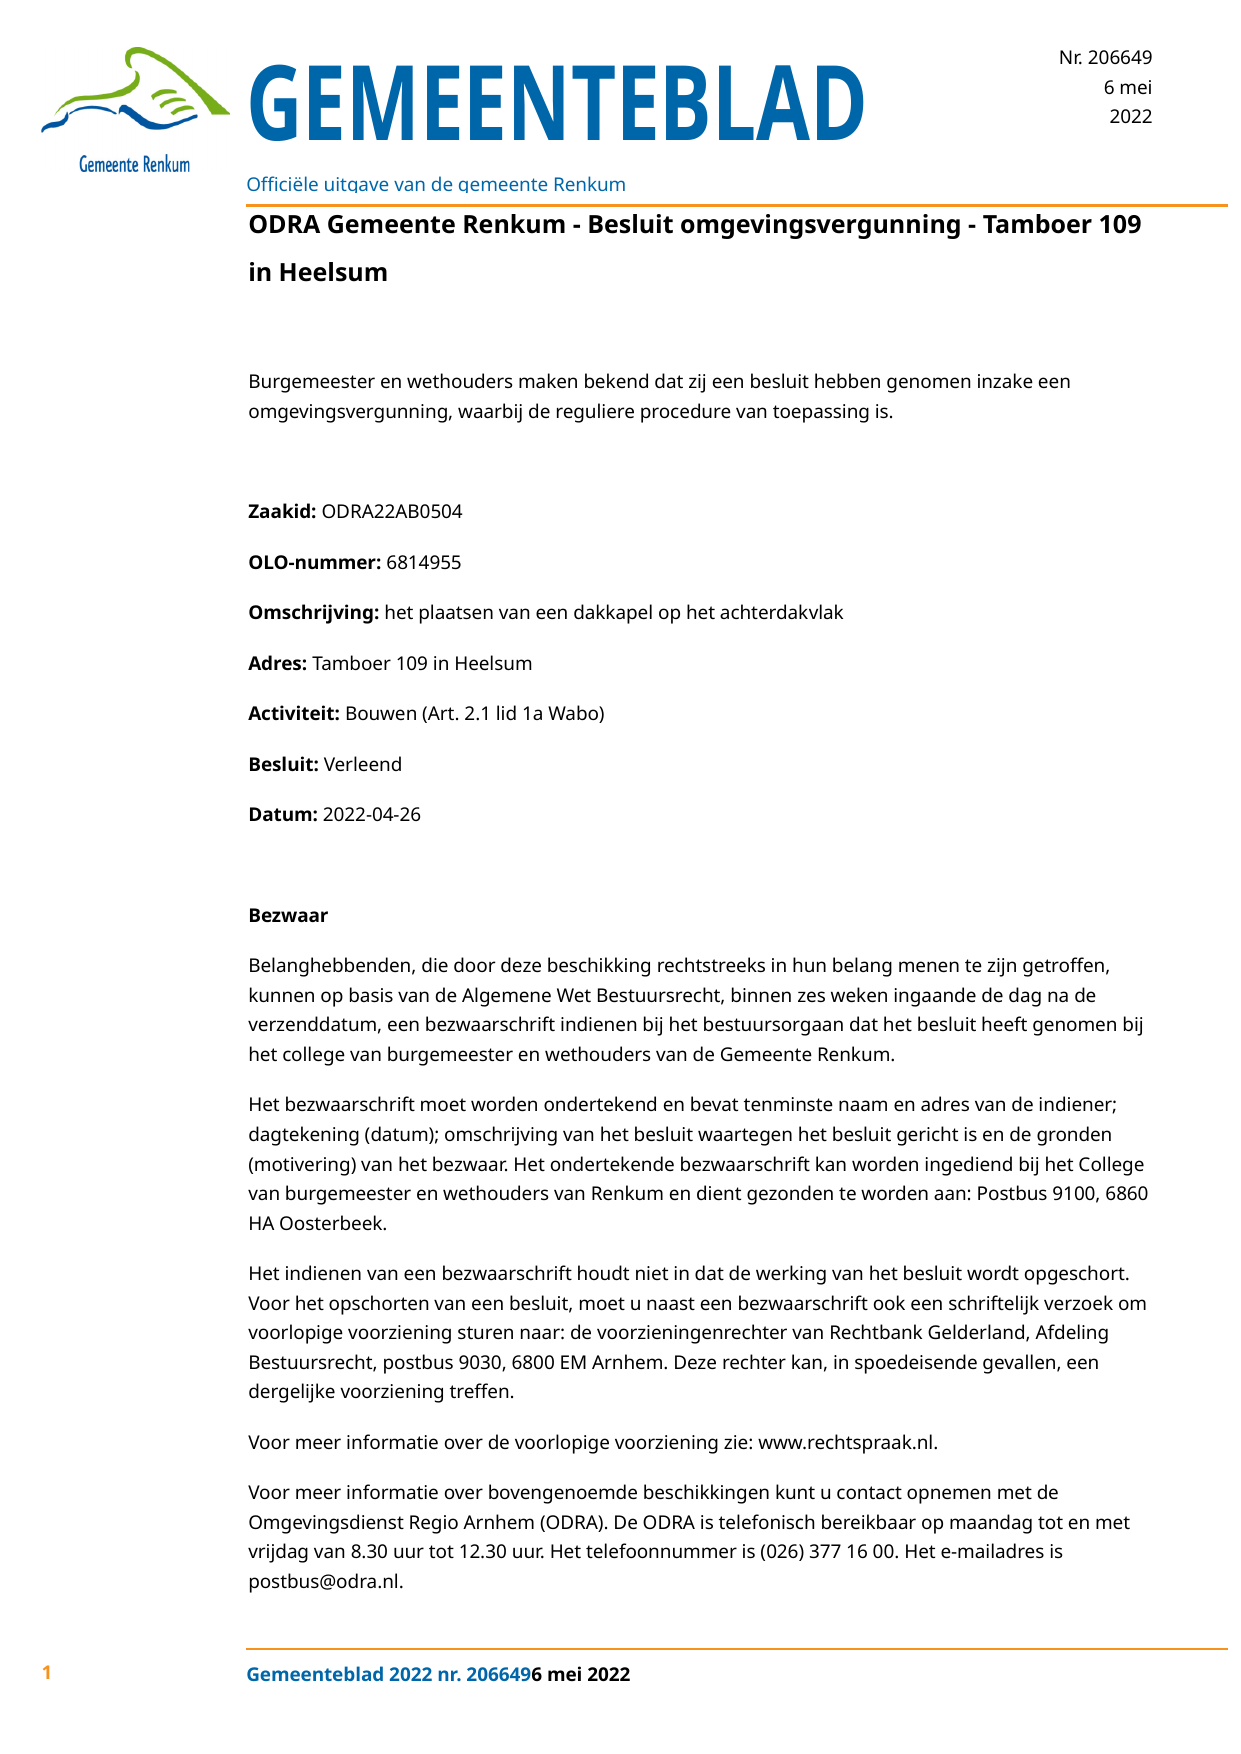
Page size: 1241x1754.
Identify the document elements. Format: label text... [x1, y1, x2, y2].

text Bezwaar [248, 902, 1152, 928]
text ODRA Gemeente Renkum - Besluit omgevingsvergunning - Tamboer 109 in Heelsum [248, 207, 1152, 288]
text Voor meer informatie over de voorlopige voorziening zie: www.rechtspraak.nl. [248, 1429, 1152, 1455]
text Datum: 2022-04-26 [248, 801, 1152, 827]
text Zaakid: ODRA22AB0504 [248, 499, 1152, 524]
text Omschrijving: het plaatsen van een dakkapel op het achterdak­vlak [248, 599, 1152, 625]
text Het bezwaarschrift moet worden ondertekend en bevat tenminste naam en adres van de indiener; dagtekening (datum); omschrijving van het besluit waartegen het besluit gericht is en de gronden (motivering) van het bezwaar. Het ondertekende bezwaarschrift kan worden ingediend bij het College van burgemeester en wethouders van Renkum en dient gezonden te worden aan: Postbus 9100, 6860 HA Oosterbeek. [248, 1092, 1152, 1236]
text Burgemeester en wethouders maken bekend dat zij een besluit hebben genomen inzake een omgevingsvergunning, waarbij de reguliere procedure van toepassing is. [248, 368, 1152, 424]
text OLO-nummer: 6814955 [248, 549, 1152, 575]
text Besluit: Verleend [248, 751, 1152, 777]
text Belanghebbenden, die door deze beschikking rechtstreeks in hun belang menen te zijn getroffen, kunnen op basis van de Algemene Wet Bestuursrecht, binnen zes weken ingaande de dag na de verzenddatum, een bezwaarschrift indienen bij het bestuursorgaan dat het besluit heeft genomen bij het college van burgemeester en wethouders van de Gemeente Renkum. [248, 952, 1152, 1067]
text Het indienen van een bezwaarschrift houdt niet in dat de werking van het besluit wordt opgeschort. Voor het opschorten van een besluit, moet u naast een bezwaarschrift ook een schriftelijk verzoek om voorlopige voorziening sturen naar: de voorzieningenrechter van Rechtbank Gelderland, Afdeling Bestuursrecht, postbus 9030, 6800 EM Arnhem. Deze rechter kan, in spoedeisende gevallen, een dergelijke voorziening treffen. [248, 1260, 1152, 1404]
text Voor meer informatie over bovengenoemde beschikkingen kunt u contact opnemen met de Omgevingsdienst Regio Arnhem (ODRA). De ODRA is telefonisch bereikbaar op maandag tot en met vrijdag van 8.30 uur tot 12.30 uur. Het telefoonnummer is (026) 377 16 00. Het e-mailadres is postbus@odra.nl. [248, 1479, 1152, 1594]
text Activiteit: Bouwen (Art. 2.1 lid 1a Wabo) [248, 700, 1152, 726]
picture [41, 47, 231, 172]
text Adres: Tamboer 109 in Heelsum [248, 650, 1152, 676]
